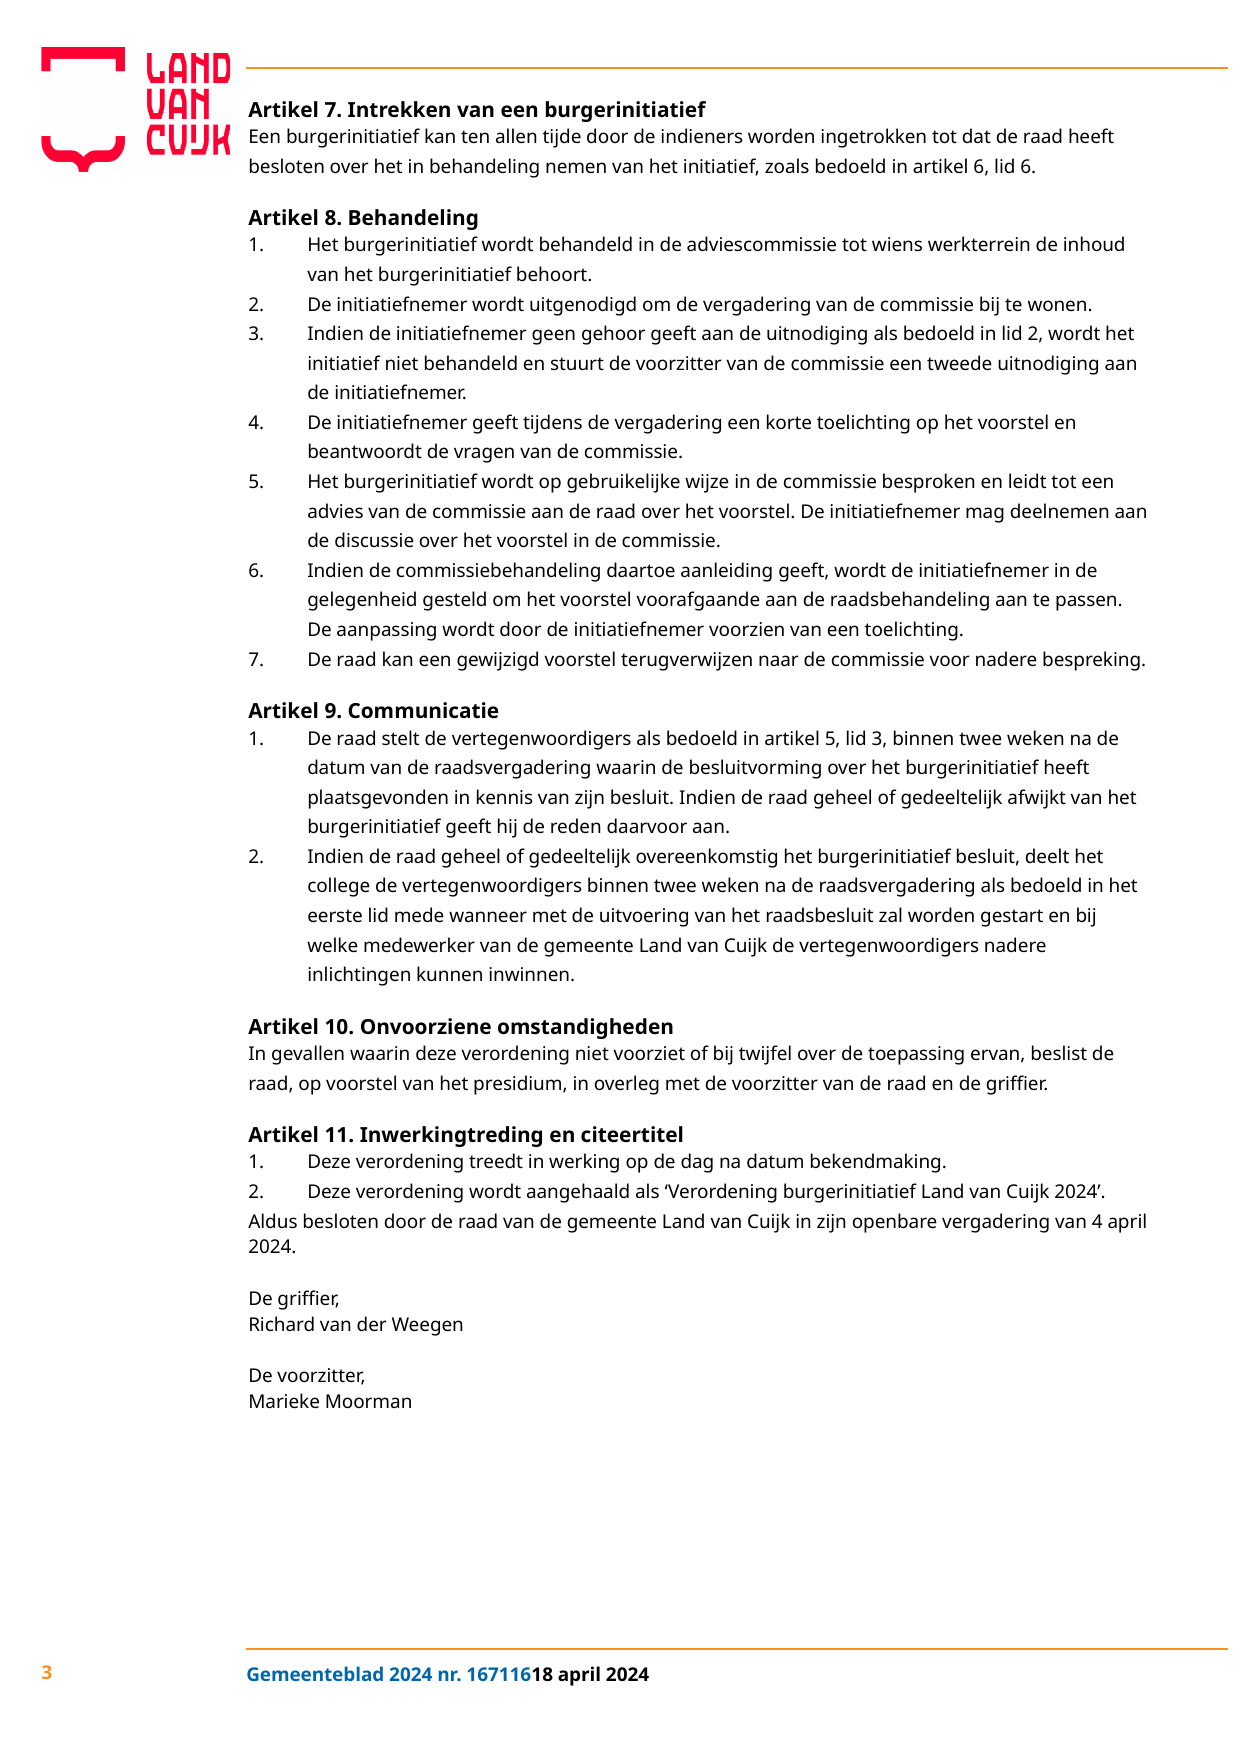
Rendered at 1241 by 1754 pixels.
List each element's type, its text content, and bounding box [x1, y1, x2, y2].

text In gevallen waarin deze verordening niet voorziet of bij twijfel over de toepassing ervan, beslist de raad, op voorstel van het presidium, in overleg met de voorzitter van de raad en de griffier. [248, 1040, 1152, 1096]
text Artikel 11. Inwerkingtreding en citeertitel [248, 1120, 1152, 1149]
list Indien de commissiebehandeling daartoe aanleiding geeft, wordt de initiatiefnemer in de gelegenheid gesteld om het voorstel voorafgaande aan de raadsbehandeling aan te passen. De aanpassing wordt door de initiatiefnemer voorzien van een toelichting. [248, 557, 1152, 642]
list Indien de initiatiefnemer geen gehoor geeft aan de uitnodiging als bedoeld in lid 2, wordt het initiatief niet behandeld en stuurt de voorzitter van de commissie een tweede uitnodiging aan de initiatiefnemer. [248, 320, 1152, 405]
list De initiatiefnemer wordt uitgenodigd om de vergadering van de commissie bij te wonen. [248, 291, 1152, 317]
text De griffier, [248, 1285, 1152, 1311]
text Richard van der Weegen [248, 1311, 1152, 1336]
text Een burgerinitiatief kan ten allen tijde door de indieners worden ingetrokken tot dat de raad heeft besloten over het in behandeling nemen van het initiatief, zoals bedoeld in artikel 6, lid 6. [248, 123, 1152, 178]
list De raad stelt de vertegenwoordigers als bedoeld in artikel 5, lid 3, binnen twee weken na de datum van de raadsvergadering waarin de besluitvorming over het burgerinitiatief heeft plaatsgevonden in kennis van zijn besluit. Indien de raad geheel of gedeeltelijk afwijkt van het burgerinitiatief geeft hij de reden daarvoor aan. [248, 725, 1152, 839]
text Aldus besloten door de raad van de gemeente Land van Cuijk in zijn openbare vergadering van 4 april 2024. [248, 1208, 1152, 1259]
list Deze verordening treedt in werking op de dag na datum bekendmaking. [248, 1149, 1152, 1174]
list De initiatiefnemer geeft tijdens de vergadering een korte toelichting op het voorstel en beantwoordt de vragen van de commissie. [248, 409, 1152, 464]
list Het burgerinitiatief wordt op gebruikelijke wijze in de commissie besproken en leidt tot een advies van de commissie aan de raad over het voorstel. De initiatiefnemer mag deelnemen aan de discussie over het voorstel in de commissie. [248, 468, 1152, 553]
list Indien de raad geheel of gedeeltelijk overeenkomstig het burgerinitiatief besluit, deelt het college de vertegenwoordigers binnen twee weken na de raadsvergadering als bedoeld in het eerste lid mede wanneer met de uitvoering van het raadsbesluit zal worden gestart en bij welke medewerker van de gemeente Land van Cuijk de vertegenwoordigers nadere inlichtingen kunnen inwinnen. [248, 843, 1152, 987]
list Het burgerinitiatief wordt behandeld in de adviescommissie tot wiens werkterrein de inhoud van het burgerinitiatief behoort. [248, 232, 1152, 287]
text Marieke Moorman [248, 1388, 1152, 1414]
list Deze verordening wordt aangehaald als ‘Verordening burgerinitiatief Land van Cuijk 2024’. [248, 1178, 1152, 1204]
text Artikel 7. Intrekken van een burgerinitiatief [248, 95, 1152, 123]
list De raad kan een gewijzigd voorstel terugverwijzen naar de commissie voor nadere bespreking. [248, 646, 1152, 672]
text Artikel 10. Onvoorziene omstandigheden [248, 1012, 1152, 1040]
text Artikel 8. Behandeling [248, 203, 1152, 232]
text De voorzitter, [248, 1362, 1152, 1388]
picture [41, 47, 231, 172]
text Artikel 9. Communicatie [248, 696, 1152, 725]
